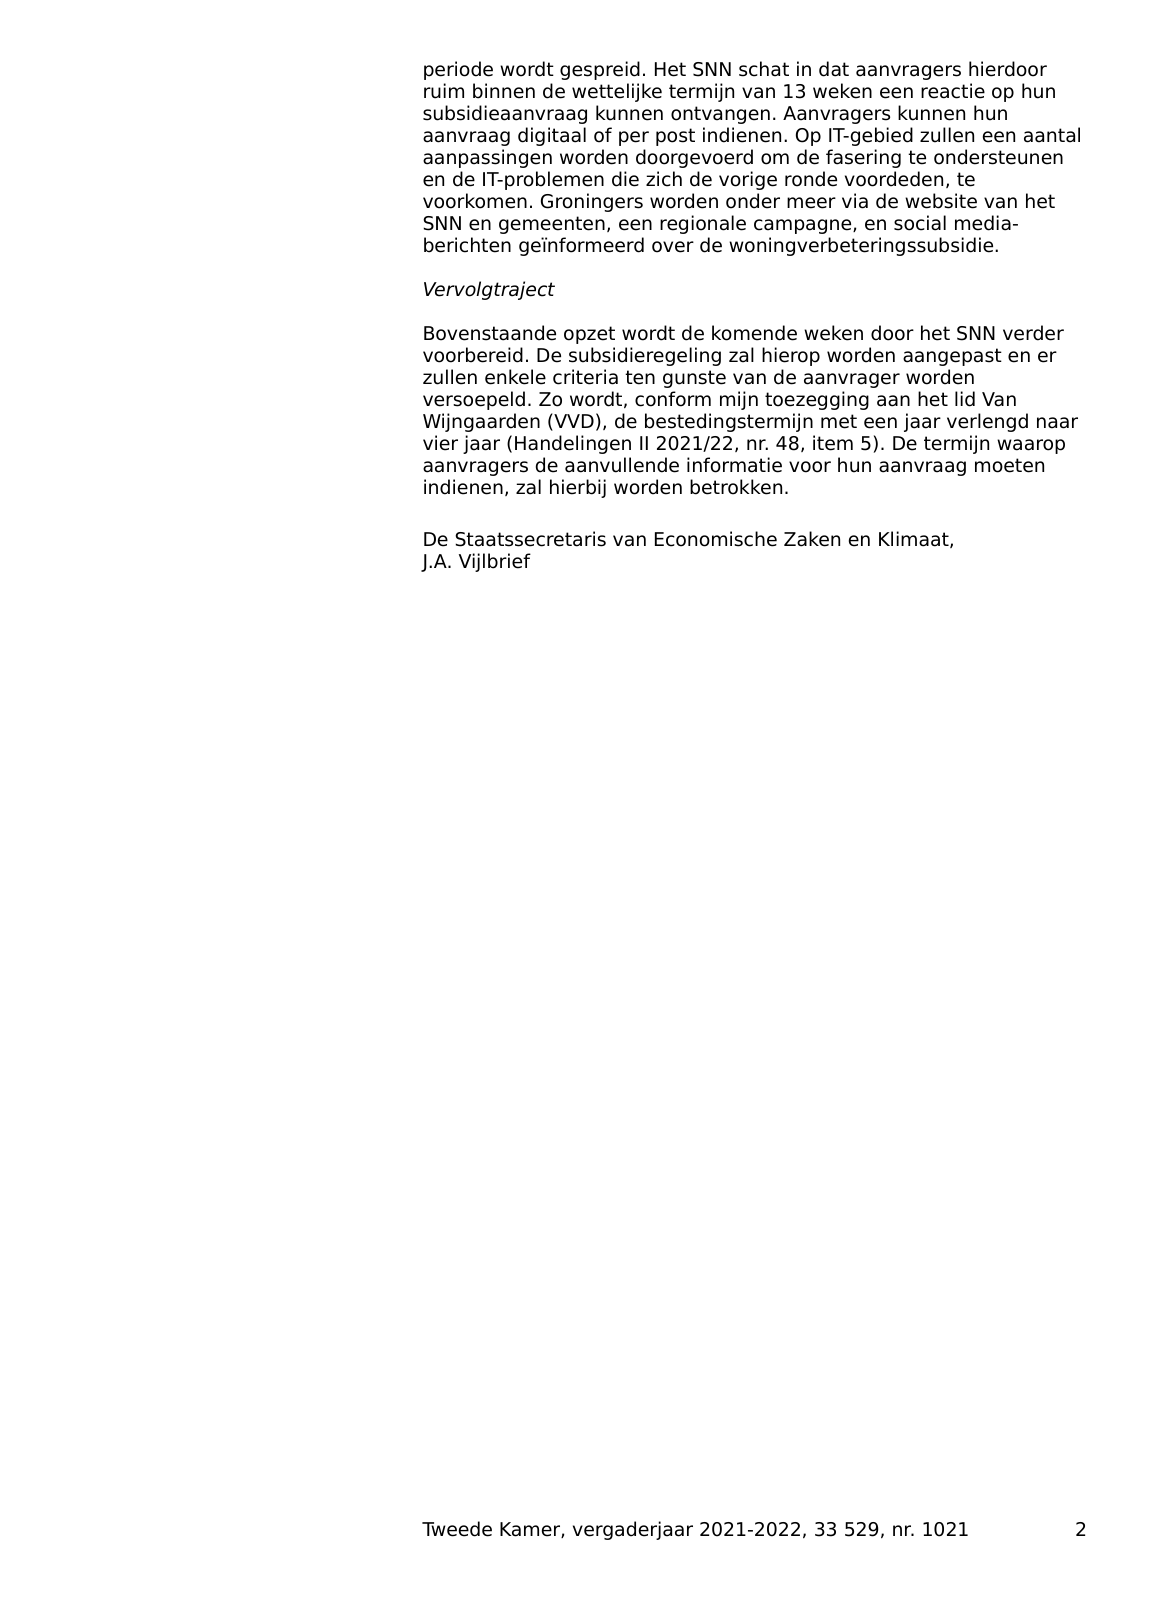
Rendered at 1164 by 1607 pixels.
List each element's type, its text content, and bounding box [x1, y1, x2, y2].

text periode wordt gespreid. Het SNN schat in dat aanvragers hierdoor ruim binnen de wettelijke termijn van 13 weken een reactie op hun subsidieaanvraag kunnen ontvangen. Aanvragers kunnen hun aanvraag digitaal of per post indienen. Op IT-gebied zullen een aantal aanpassingen worden doorgevoerd om de fasering te ondersteunen en de IT-problemen die zich de vorige ronde voordeden, te voorkomen. Groningers worden onder meer via de website van het SNN en gemeenten, een regionale campagne, en social media-berichten geïnformeerd over de woningverbeteringssubsidie. [422, 59, 1087, 257]
subtitle Vervolgtraject [422, 279, 1087, 301]
text Bovenstaande opzet wordt de komende weken door het SNN verder voorbereid. De subsidieregeling zal hierop worden aangepast en er zullen enkele criteria ten gunste van de aanvrager worden versoepeld. Zo wordt, conform mijn toezegging aan het lid Van Wijngaarden (VVD), de bestedingstermijn met een jaar verlengd naar vier jaar (Handelingen II 2021/22, nr. 48, item 5). De termijn waarop aanvragers de aanvullende informatie voor hun aanvraag moeten indienen, zal hierbij worden betrokken. [422, 323, 1087, 499]
text De Staatssecretaris van Economische Zaken en Klimaat, J.A. Vijlbrief [422, 529, 1087, 573]
